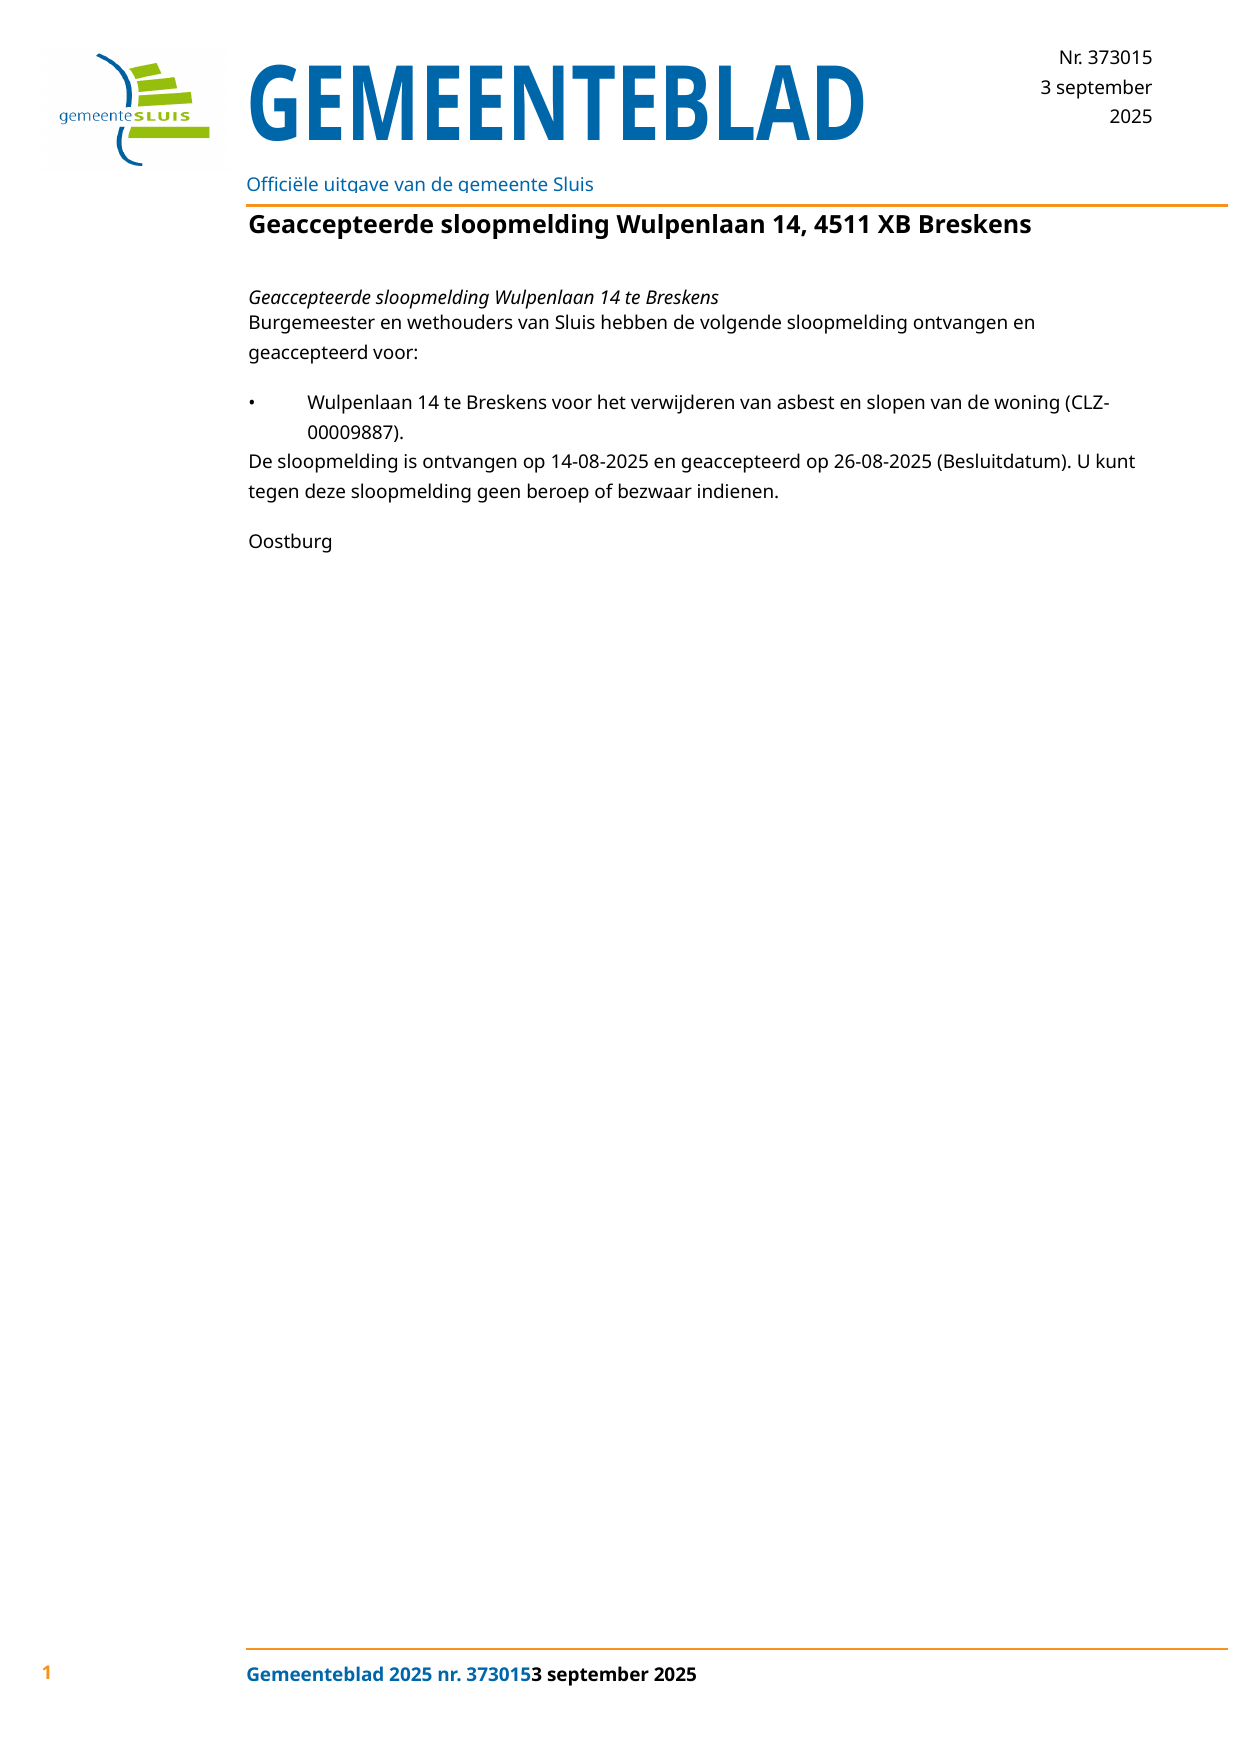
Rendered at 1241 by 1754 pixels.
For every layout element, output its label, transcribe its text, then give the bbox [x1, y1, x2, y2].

text De sloopmelding is ontvangen op 14-08-2025 en geaccepteerd op 26-08-2025 (Besluitdatum). U kunt tegen deze sloopmelding geen beroep of bezwaar indienen. [248, 449, 1152, 504]
text Oostburg [248, 529, 1152, 554]
text Burgemeester en wethouders van Sluis hebben de volgende sloopmelding ontvangen en geaccepteerd voor: [248, 309, 1152, 365]
list Wulpenlaan 14 te Breskens voor het verwijderen van asbest en slopen van de woning (CLZ-00009887). [248, 389, 1152, 445]
text Geaccepteerde sloopmelding Wulpenlaan 14, 4511 XB Breskens [248, 207, 1152, 241]
picture [41, 47, 231, 172]
text Geaccepteerde sloopmelding Wulpenlaan 14 te Breskens [248, 284, 1152, 309]
